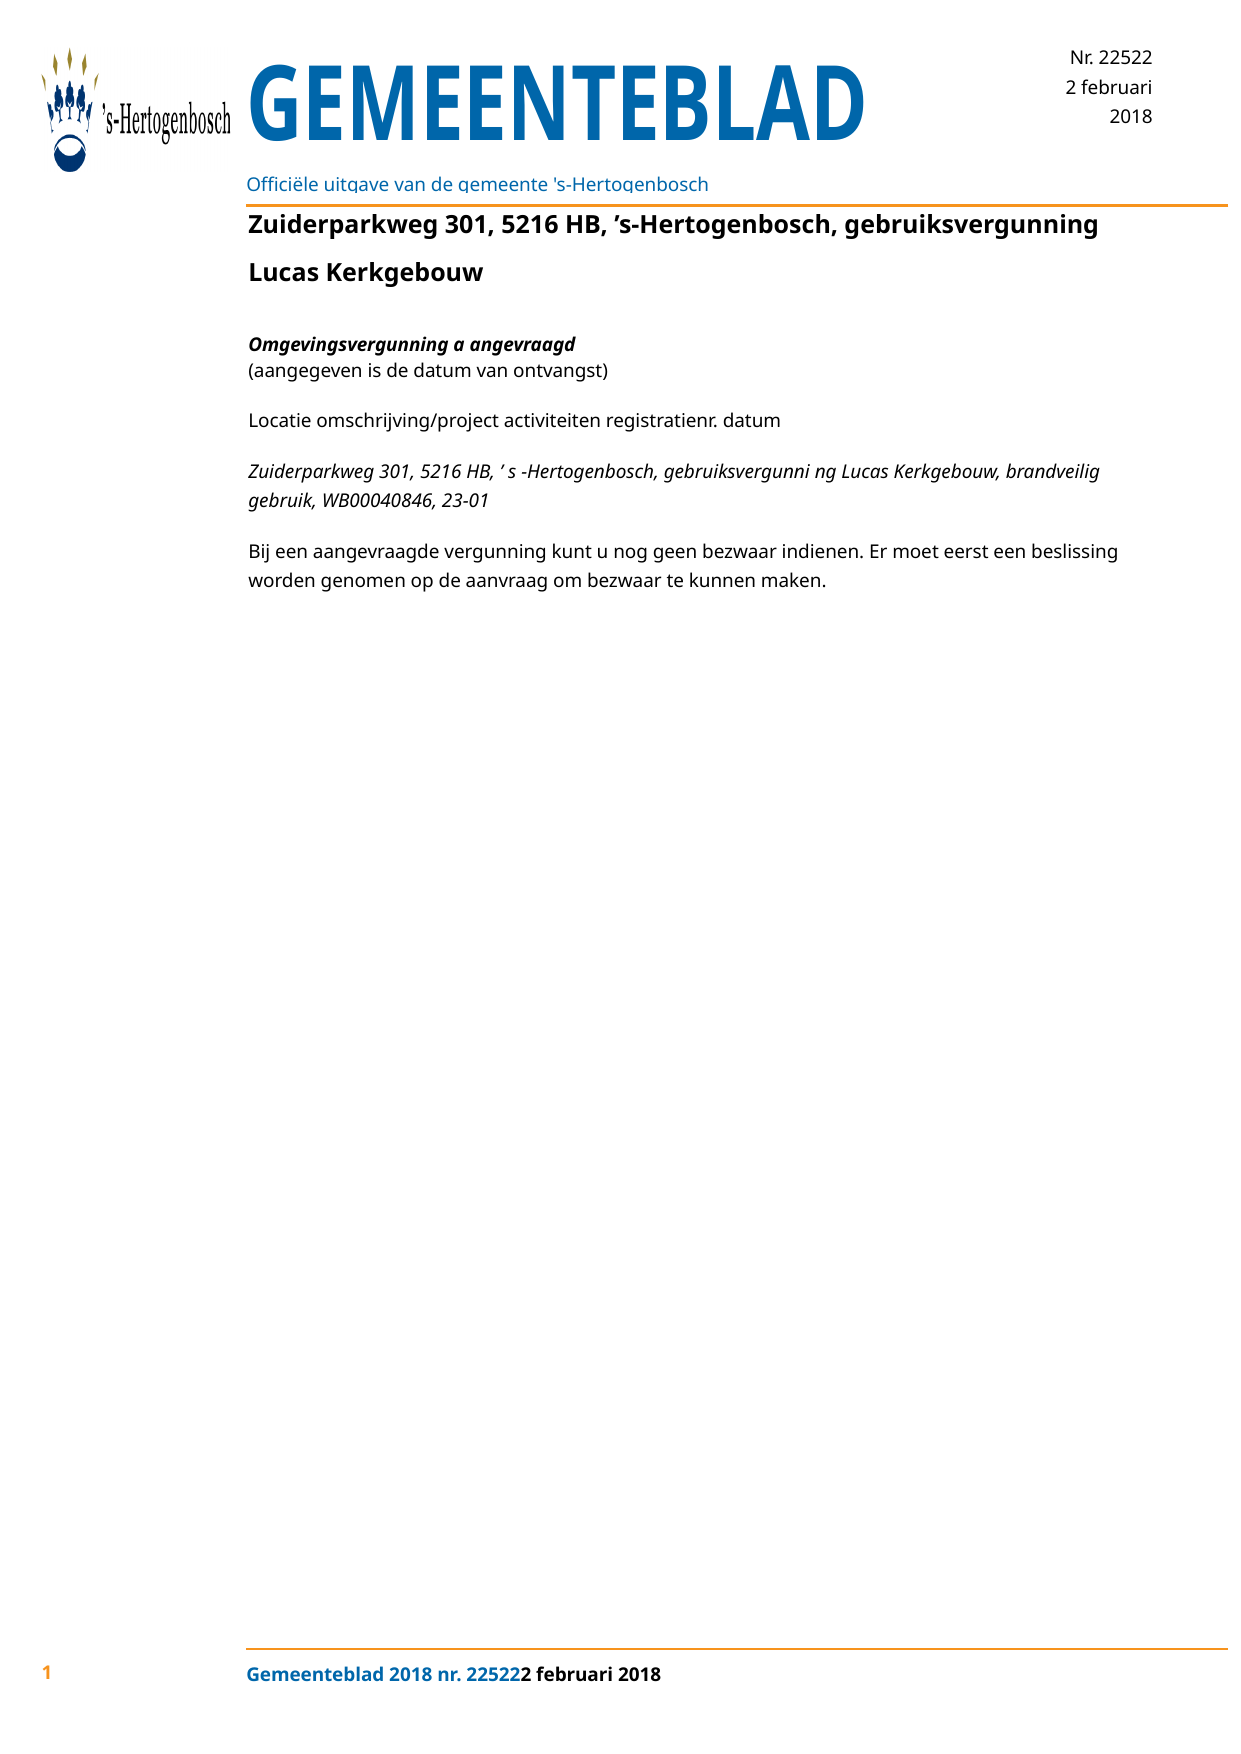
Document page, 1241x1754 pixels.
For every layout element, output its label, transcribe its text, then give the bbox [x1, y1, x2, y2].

text (aangegeven is de datum van ontvangst) [248, 357, 1152, 383]
text Omgevingsvergunning a angevraagd [248, 331, 1152, 357]
picture [41, 47, 231, 172]
text Bij een aangevraagde vergunning kunt u nog geen bezwaar indienen. Er moet eerst een beslissing worden genomen op de aanvraag om bezwaar te kunnen maken. [248, 538, 1152, 593]
text Locatie omschrijving/project activiteiten registratienr. datum [248, 408, 1152, 433]
text Zuiderparkweg 301, 5216 HB, ’ s -Hertogenbosch, gebruiksvergunni ng Lucas Kerkgebouw, brandveilig gebruik, WB00040846, 23-01 [248, 458, 1152, 513]
text Zuiderparkweg 301, 5216 HB, ’s-Hertogenbosch, gebruiksvergunning Lucas Kerkgebouw [248, 207, 1152, 288]
